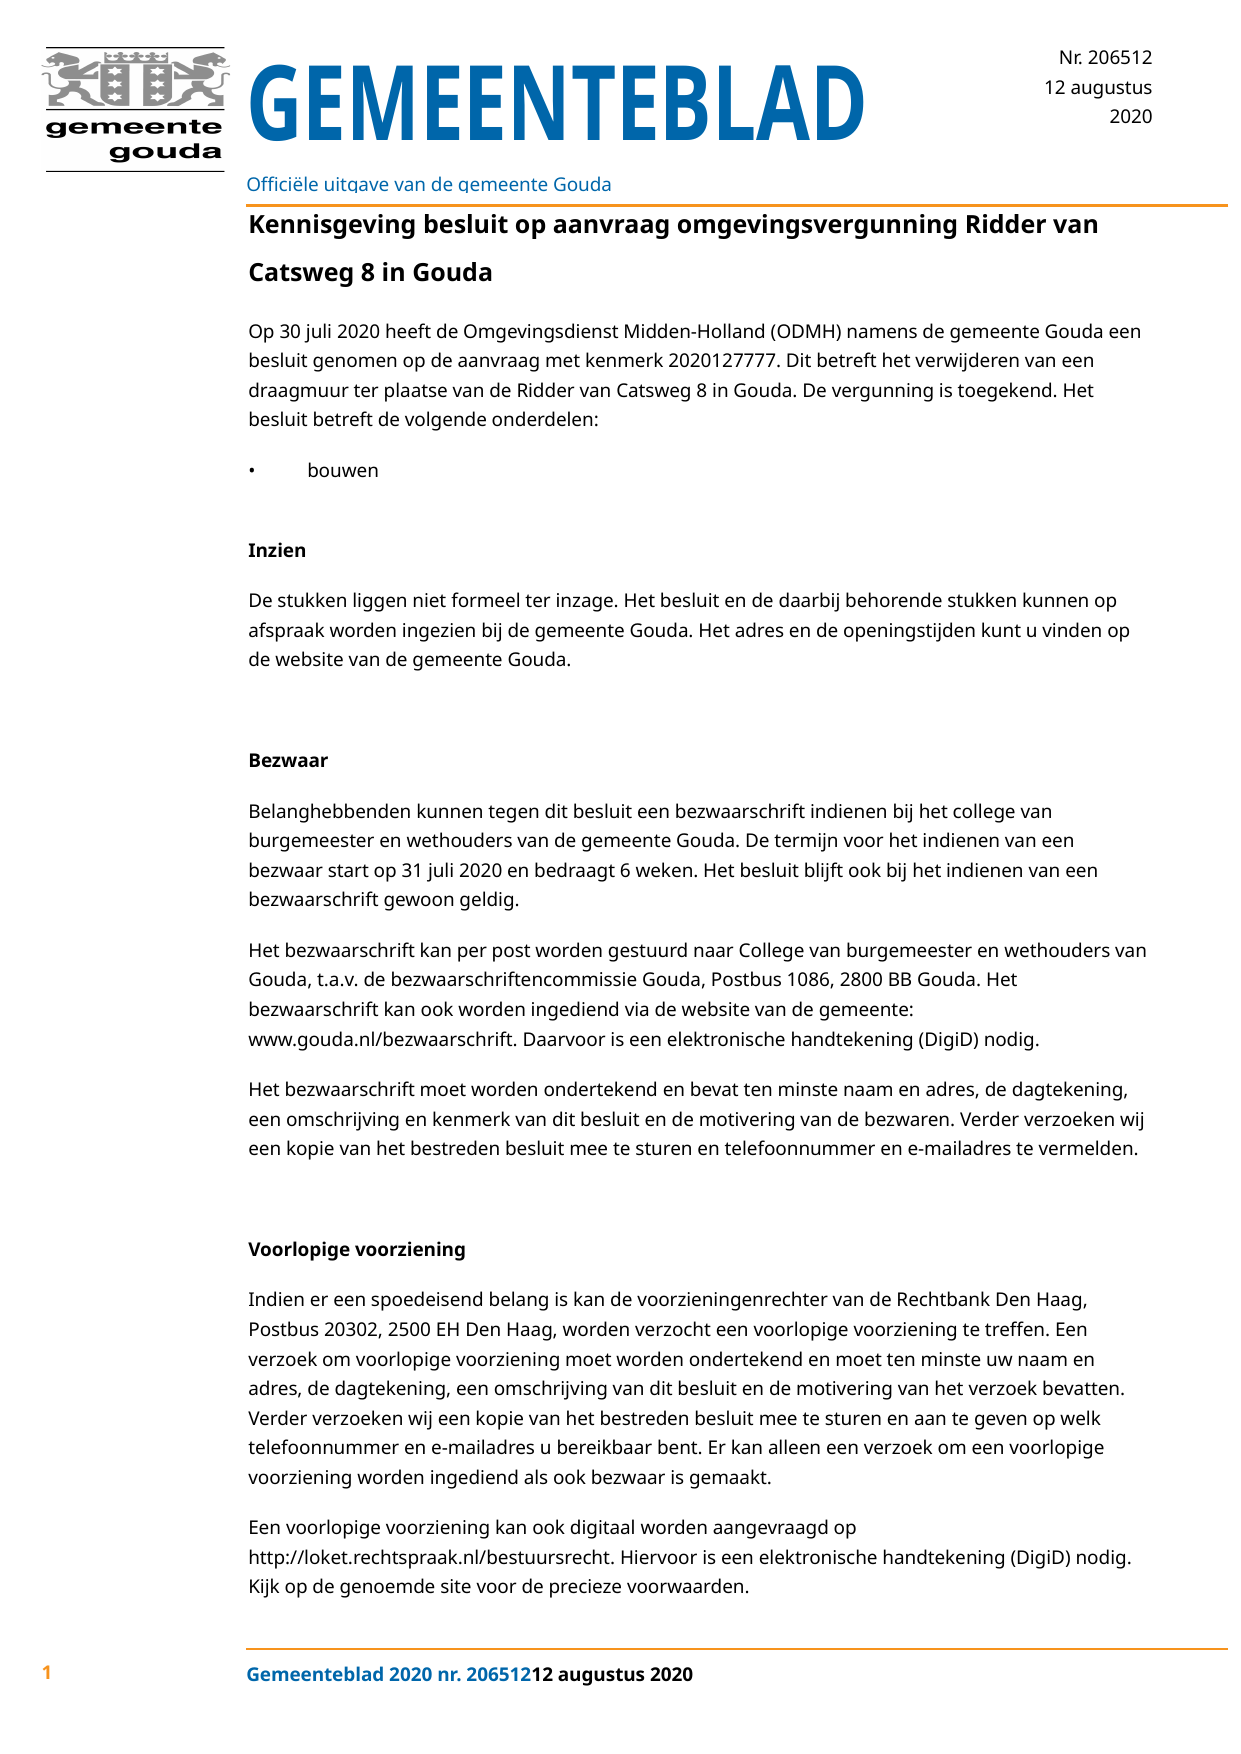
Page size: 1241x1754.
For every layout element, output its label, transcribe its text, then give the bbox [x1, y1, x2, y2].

text Op 30 juli 2020 heeft de Omgevingsdienst Midden-Holland (ODMH) namens de gemeente Gouda een besluit genomen op de aanvraag met kenmerk 2020127777. Dit betreft het verwijderen van een draagmuur ter plaatse van de Ridder van Catsweg 8 in Gouda. De vergunning is toegekend. Het besluit betreft de volgende onderdelen: [248, 318, 1152, 432]
list bouwen [248, 457, 1152, 483]
text Een voorlopige voorziening kan ook digitaal worden aangevraagd op http://loket.rechtspraak.nl/bestuursrecht. Hiervoor is een elektronische handtekening (DigiD) nodig. Kijk op de genoemde site voor de precieze voorwaarden. [248, 1514, 1152, 1599]
text Bezwaar [248, 747, 1152, 773]
text De stukken liggen niet formeel ter inzage. Het besluit en de daarbij behorende stukken kunnen op afspraak worden ingezien bij de gemeente Gouda. Het adres en de openingstijden kunt u vinden op de website van de gemeente Gouda. [248, 587, 1152, 672]
text Inzien [248, 537, 1152, 563]
text Indien er een spoedeisend belang is kan de voorzieningenrechter van de Rechtbank Den Haag, Postbus 20302, 2500 EH Den Haag, worden verzocht een voorlopige voorziening te treffen. Een verzoek om voorlopige voorziening moet worden ondertekend en moet ten minste uw naam en adres, de dagtekening, een omschrijving van dit besluit en de motivering van het verzoek bevatten. Verder verzoeken wij een kopie van het bestreden besluit mee te sturen en aan te geven op welk telefoonnummer en e-mailadres u bereikbaar bent. Er kan alleen een verzoek om een voorlopige voorziening worden ingediend als ook bezwaar is gemaakt. [248, 1287, 1152, 1490]
text Belanghebbenden kunnen tegen dit besluit een bezwaarschrift indienen bij het college van burgemeester en wethouders van de gemeente Gouda. De termijn voor het indienen van een bezwaar start op 31 juli 2020 en bedraagt 6 weken. Het besluit blijft ook bij het indienen van een bezwaarschrift gewoon geldig. [248, 798, 1152, 912]
text Het bezwaarschrift moet worden ondertekend en bevat ten minste naam en adres, de dagtekening, een omschrijving en kenmerk van dit besluit en de motivering van de bezwaren. Verder verzoeken wij een kopie van het bestreden besluit mee te sturen en telefoonnummer en e-mailadres te vermelden. [248, 1076, 1152, 1161]
text Kennisgeving besluit op aanvraag omgevingsvergunning Ridder van Catsweg 8 in Gouda [248, 207, 1152, 288]
picture [41, 47, 231, 172]
text Het bezwaarschrift kan per post worden gestuurd naar College van burgemeester en wethouders van Gouda, t.a.v. de bezwaarschriftencommissie Gouda, Postbus 1086, 2800 BB Gouda. Het bezwaarschrift kan ook worden ingediend via de website van de gemeente: www.gouda.nl/bezwaarschrift. Daarvoor is een elektronische handtekening (DigiD) nodig. [248, 937, 1152, 1052]
text Voorlopige voorziening [248, 1236, 1152, 1262]
